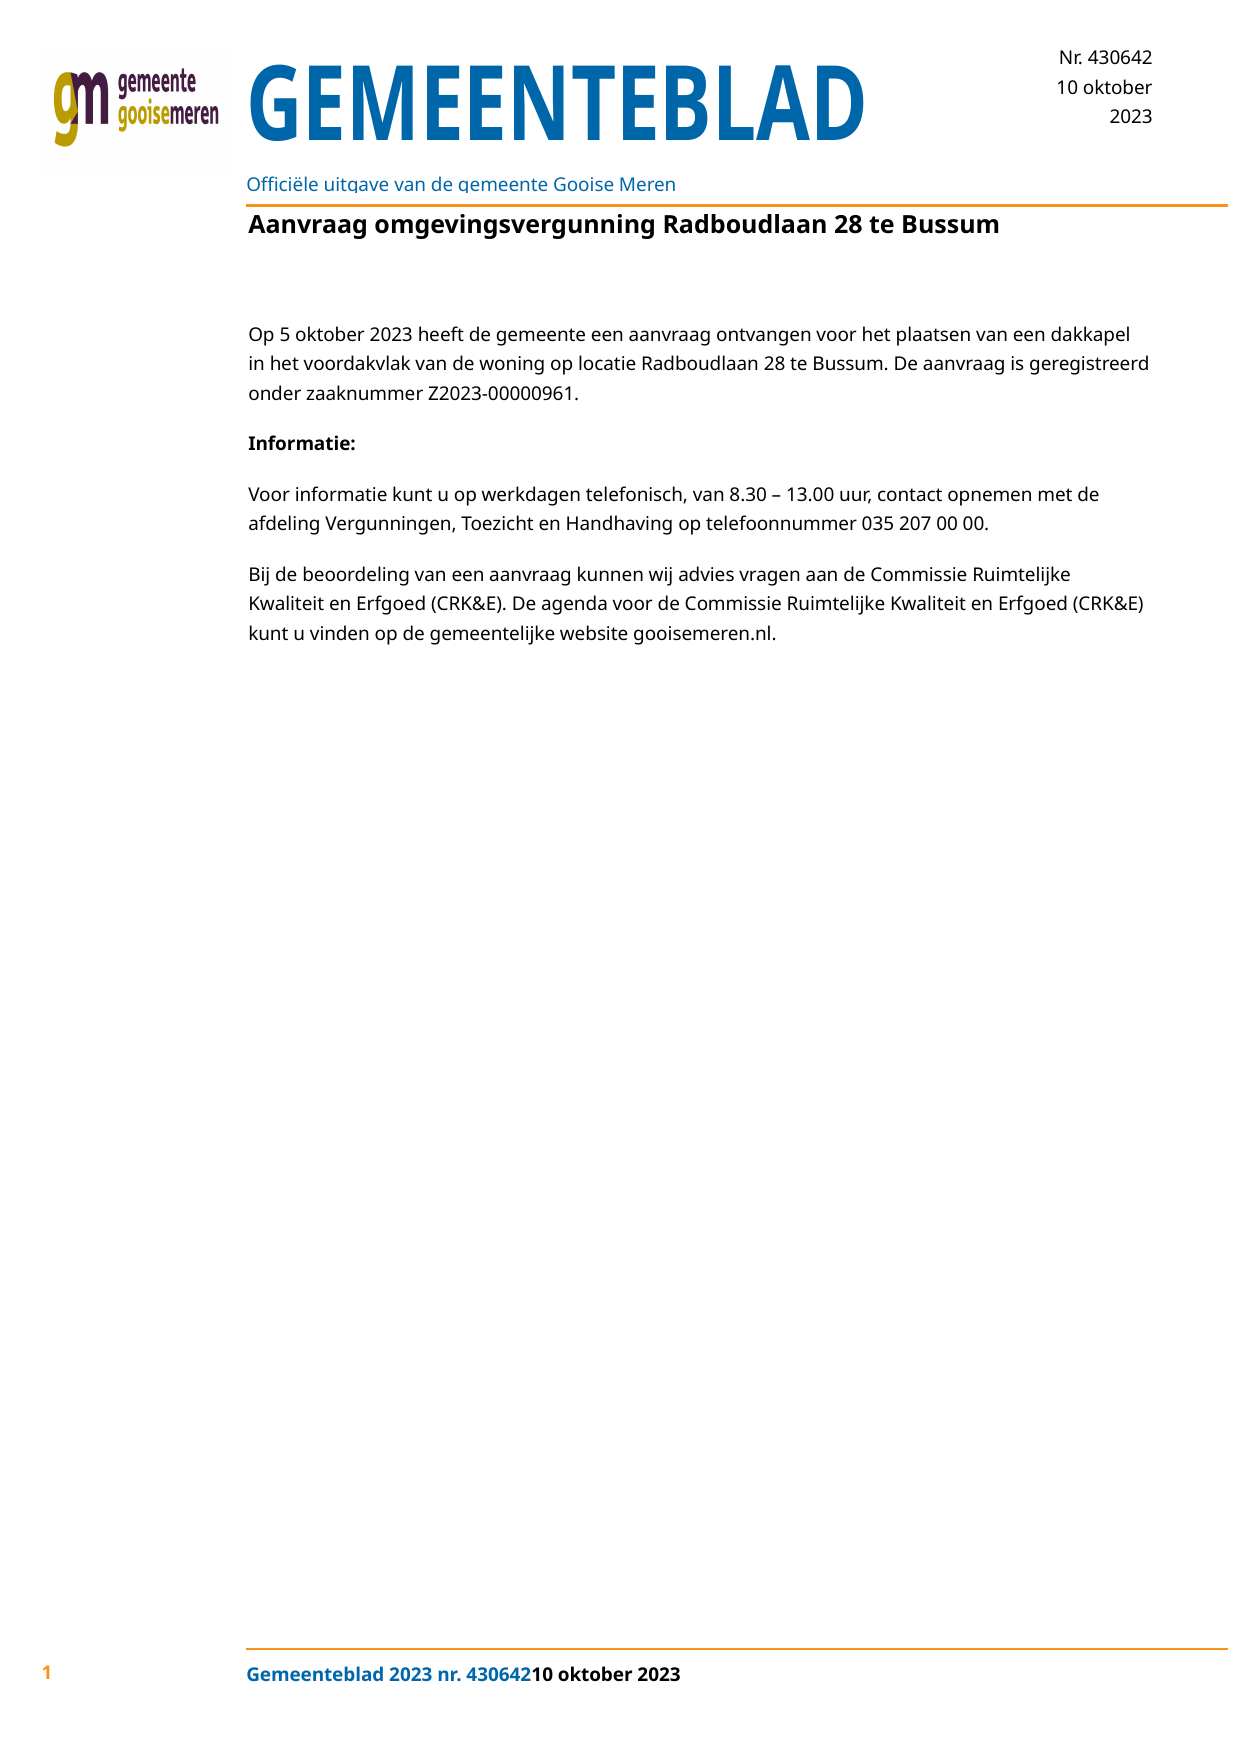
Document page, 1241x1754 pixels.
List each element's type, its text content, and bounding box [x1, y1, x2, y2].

text Informatie: [248, 430, 1152, 456]
picture [41, 47, 231, 172]
text Aanvraag omgevingsvergunning Radboudlaan 28 te Bussum [248, 207, 1152, 241]
text Bij de beoordeling van een aanvraag kunnen wij advies vragen aan de Commissie Ruimtelijke Kwaliteit en Erfgoed (CRK&E). De agenda voor de Commissie Ruimtelijke Kwaliteit en Erfgoed (CRK&E) kunt u vinden op de gemeentelijke website gooisemeren.nl. [248, 561, 1152, 646]
text Op 5 oktober 2023 heeft de gemeente een aanvraag ontvangen voor het plaatsen van een dakkapel in het voordakvlak van de woning op locatie Radboudlaan 28 te Bussum. De aanvraag is geregistreerd onder zaaknummer Z2023-00000961. [248, 321, 1152, 406]
text Voor informatie kunt u op werkdagen telefonisch, van 8.30 – 13.00 uur, contact opnemen met de afdeling Vergunningen, Toezicht en Handhaving op telefoonnummer 035 207 00 00. [248, 481, 1152, 536]
